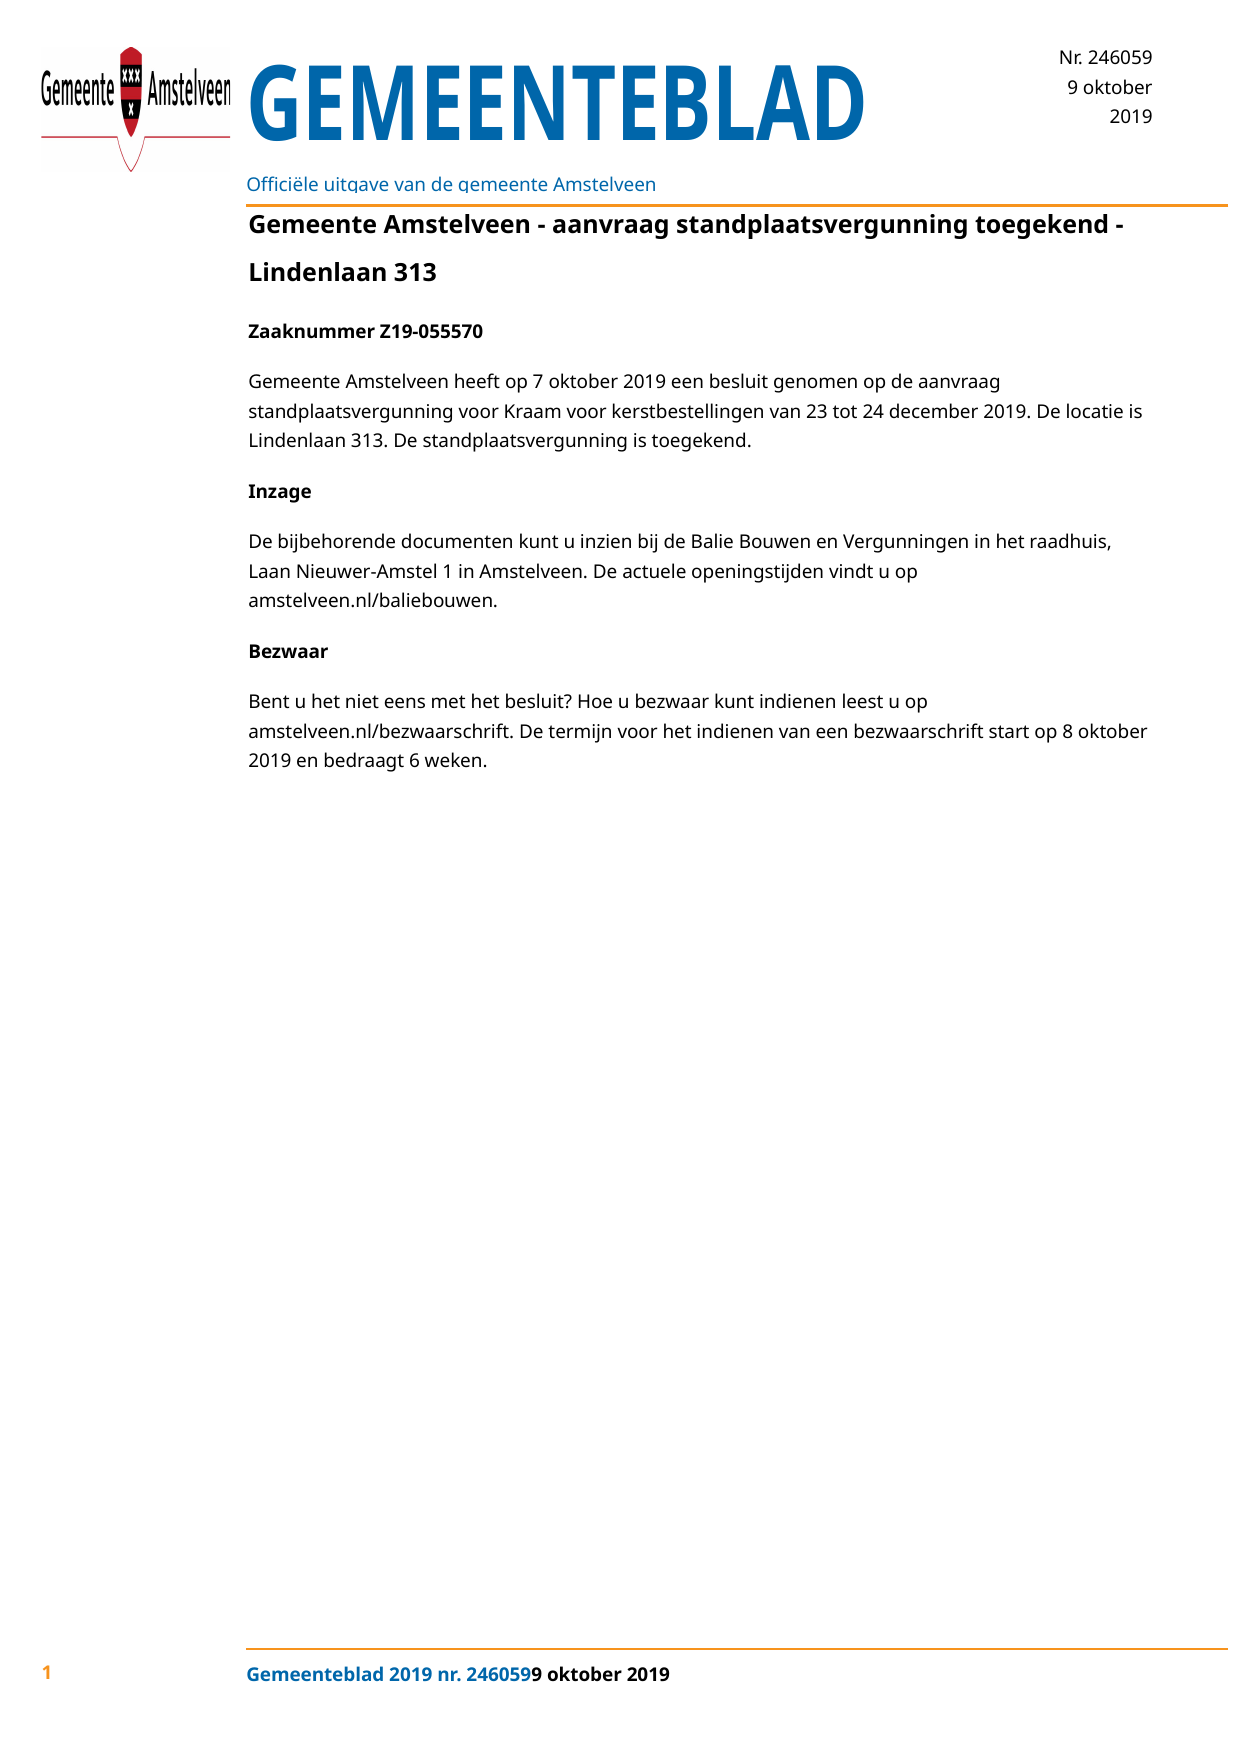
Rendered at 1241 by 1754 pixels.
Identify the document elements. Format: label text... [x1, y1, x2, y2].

text Bent u het niet eens met het besluit? Hoe u bezwaar kunt indienen leest u op amstelveen.nl/bezwaarschrift. De termijn voor het indienen van een bezwaarschrift start op 8 oktober 2019 en bedraagt 6 weken. [248, 688, 1152, 773]
text Bezwaar [248, 638, 1152, 664]
text De bijbehorende documenten kunt u inzien bij de Balie Bouwen en Vergunningen in het raadhuis, Laan Nieuwer-Amstel 1 in Amstelveen. De actuele openingstijden vindt u op amstelveen.nl/baliebouwen. [248, 528, 1152, 613]
text Gemeente Amstelveen heeft op 7 oktober 2019 een besluit genomen op de aanvraag standplaatsvergunning voor Kraam voor kerstbestellingen van 23 tot 24 december 2019. De locatie is Lindenlaan 313. De standplaatsvergunning is toegekend. [248, 368, 1152, 453]
text Inzage [248, 478, 1152, 504]
text Zaaknummer Z19-055570 [248, 318, 1152, 344]
text Gemeente Amstelveen - aanvraag standplaatsvergunning toegekend - Lindenlaan 313 [248, 207, 1152, 288]
picture [41, 47, 231, 172]
